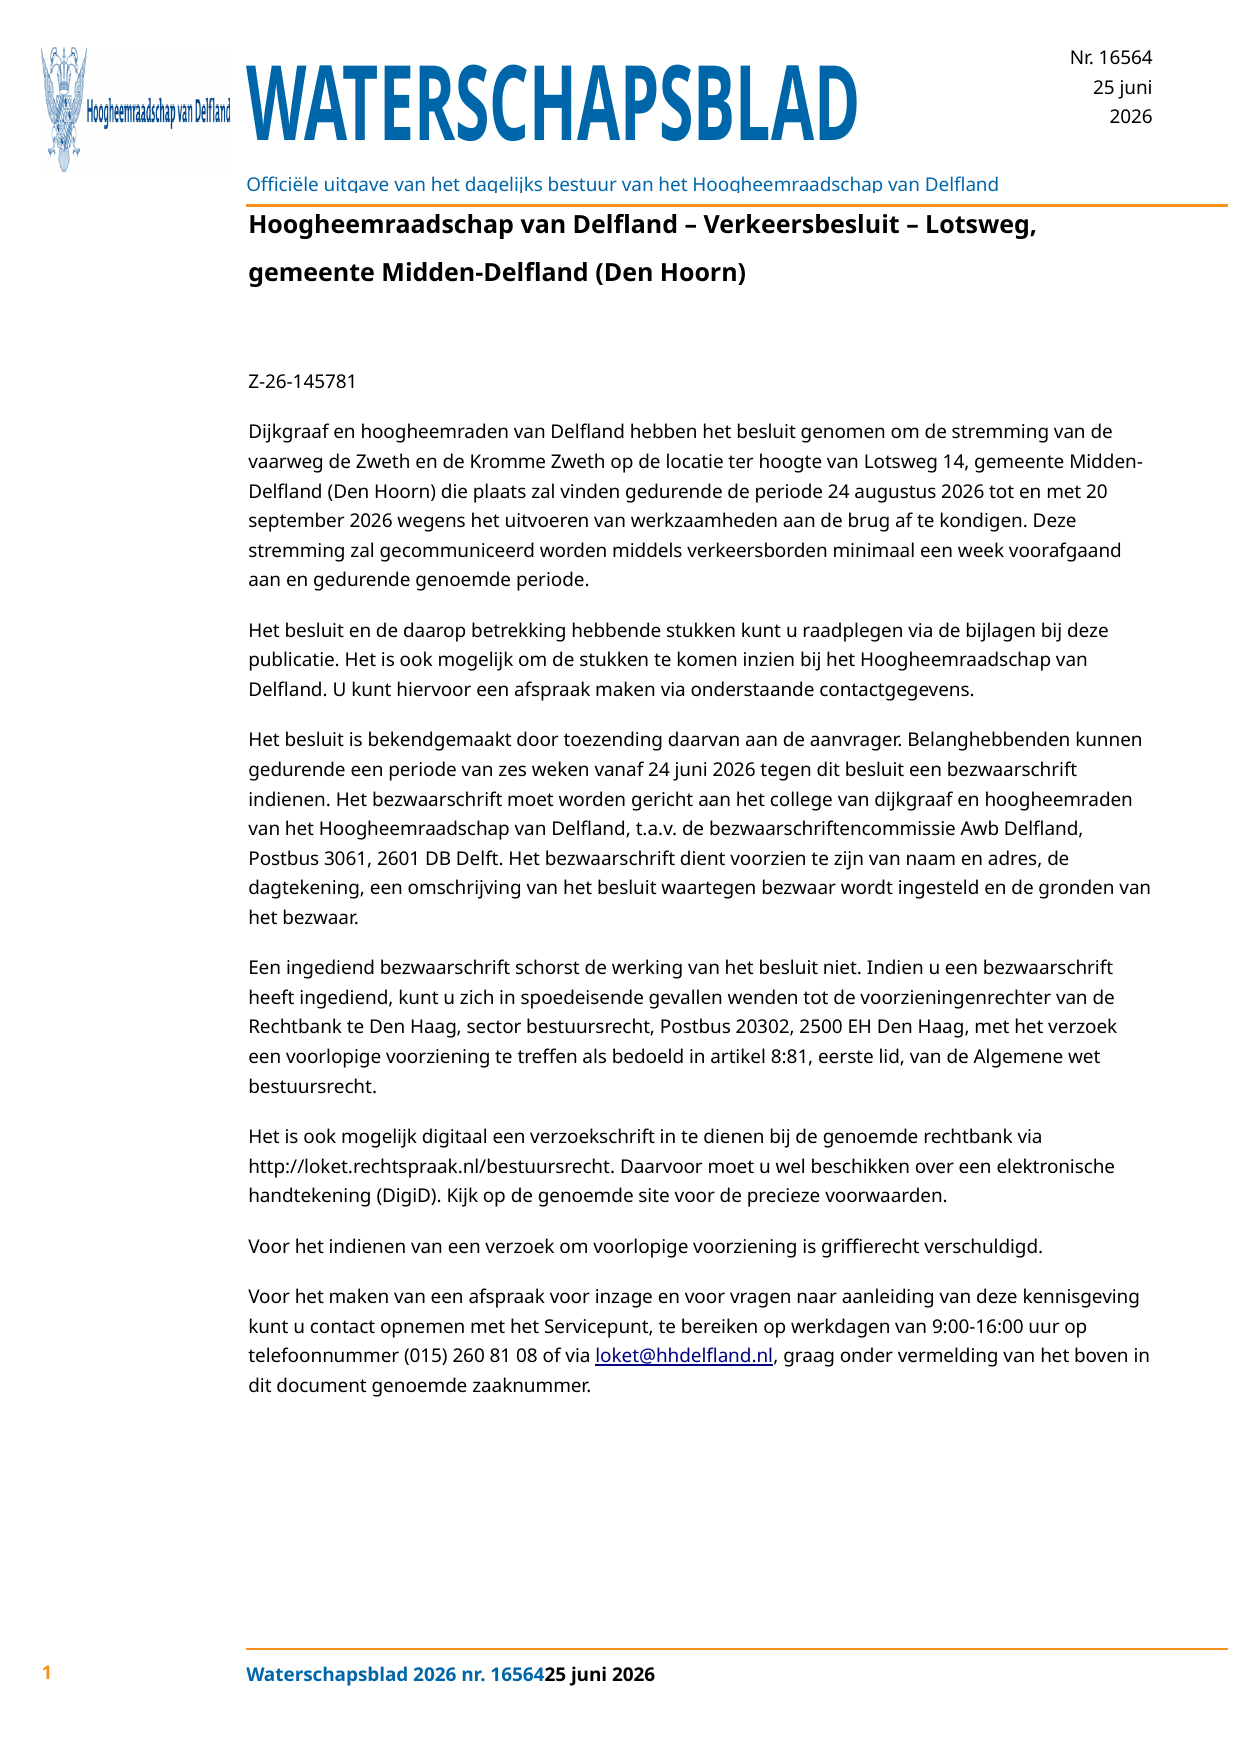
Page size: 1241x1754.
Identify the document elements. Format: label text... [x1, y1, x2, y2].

text Z-26-145781 [248, 368, 1152, 394]
text Het is ook mogelijk digitaal een verzoekschrift in te dienen bij de genoemde rechtbank via http://loket.rechtspraak.nl/bestuursrecht. Daarvoor moet u wel beschikken over een elektronische handtekening (DigiD). Kijk op de genoemde site voor de precieze voorwaarden. [248, 1123, 1152, 1208]
text Voor het maken van een afspraak voor inzage en voor vragen naar aanleiding van deze kennisgeving kunt u contact opnemen met het Servicepunt, te bereiken op werkdagen van 9:00-16:00 uur op telefoonnummer (015) 260 81 08 of via loket@hhdelfland.nl, graag onder vermelding van het boven in dit document genoemde zaaknummer. [248, 1283, 1152, 1398]
text Het besluit en de daarop betrekking hebbende stukken kunt u raadplegen via de bijlagen bij deze publicatie. Het is ook mogelijk om de stukken te komen inzien bij het Hoogheemraadschap van Delfland. U kunt hiervoor een afspraak maken via onderstaande contactgegevens. [248, 617, 1152, 702]
picture [41, 47, 231, 172]
text Hoogheemraadschap van Delfland – Verkeersbesluit – Lotsweg, gemeente Midden-Delfland (Den Hoorn) [248, 207, 1152, 288]
text Voor het indienen van een verzoek om voorlopige voorziening is griffierecht verschuldigd. [248, 1233, 1152, 1259]
text Een ingediend bezwaarschrift schorst de werking van het besluit niet. Indien u een bezwaarschrift heeft ingediend, kunt u zich in spoedeisende gevallen wenden tot de voorzieningenrechter van de Rechtbank te Den Haag, sector bestuursrecht, Postbus 20302, 2500 EH Den Haag, met het verzoek een voorlopige voorziening te treffen als bedoeld in artikel 8:81, eerste lid, van de Algemene wet bestuursrecht. [248, 954, 1152, 1099]
text Dijkgraaf en hoogheemraden van Delfland hebben het besluit genomen om de stremming van de vaarweg de Zweth en de Kromme Zweth op de locatie ter hoogte van Lotsweg 14, gemeente Midden-Delfland (Den Hoorn) die plaats zal vinden gedurende de periode 24 augustus 2026 tot en met 20 september 2026 wegens het uitvoeren van werkzaamheden aan de brug af te kondigen. Deze stremming zal gecommuniceerd worden middels verkeersborden minimaal een week voorafgaand aan en gedurende genoemde periode. [248, 419, 1152, 592]
text Het besluit is bekendgemaakt door toezending daarvan aan de aanvrager. Belanghebbenden kunnen gedurende een periode van zes weken vanaf 24 juni 2026 tegen dit besluit een bezwaarschrift indienen. Het bezwaarschrift moet worden gericht aan het college van dijkgraaf en hoogheemraden van het Hoogheemraadschap van Delfland, t.a.v. de bezwaarschriftencommissie Awb Delfland, Postbus 3061, 2601 DB Delft. Het bezwaarschrift dient voorzien te zijn van naam en adres, de dagtekening, een omschrijving van het besluit waartegen bezwaar wordt ingesteld en de gronden van het bezwaar. [248, 727, 1152, 930]
